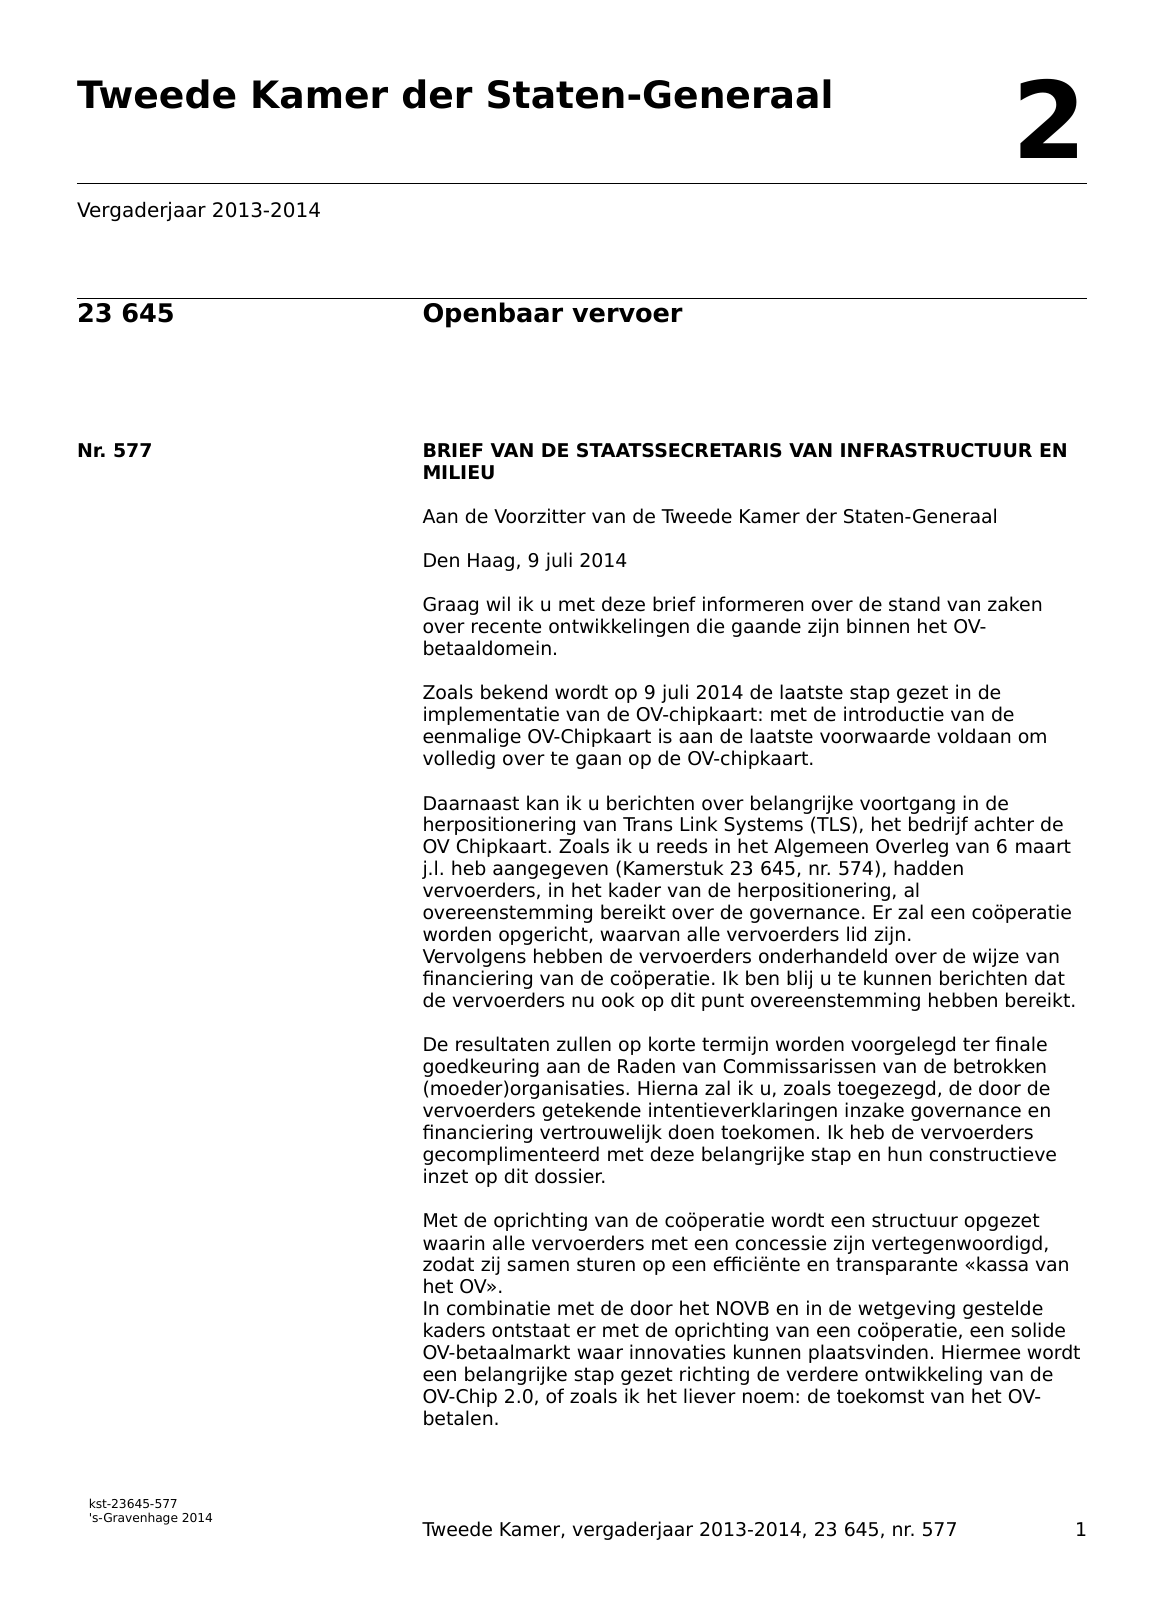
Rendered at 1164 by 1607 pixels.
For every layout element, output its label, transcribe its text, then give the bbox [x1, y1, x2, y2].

table_header Tweede Kamer der Staten-Generaal [77, 59, 886, 183]
table_header 2 [886, 59, 1087, 183]
text Aan de Voorzitter van de Tweede Kamer der Staten-Generaal [422, 506, 1087, 528]
text 's-Gravenhage 2014 [88, 1511, 323, 1525]
subtitle Nr. 577 BRIEF VAN DE STAATSSECRETARIS VAN INFRASTRUCTUUR EN MILIEU [77, 440, 1087, 484]
text De resultaten zullen op korte termijn worden voorgelegd ter finale goedkeuring aan de Raden van Commissarissen van de betrokken (moeder)organisaties. Hierna zal ik u, zoals toegezegd, de door de vervoerders getekende intentieverklaringen inzake governance en financiering vertrouwelijk doen toekomen. Ik heb de vervoerders gecomplimenteerd met deze belangrijke stap en hun constructieve inzet op dit dossier. [422, 1034, 1087, 1188]
text Graag wil ik u met deze brief informeren over de stand van zaken over recente ontwikkelingen die gaande zijn binnen het OV-betaaldomein. [422, 594, 1087, 660]
subtitle 23 645 Openbaar vervoer [77, 299, 1087, 329]
table_cell Vergaderjaar 2013-2014 [77, 184, 1087, 298]
text Den Haag, 9 juli 2014 [422, 550, 1087, 572]
text Met de oprichting van de coöperatie wordt een structuur opgezet waarin alle vervoerders met een concessie zijn vertegenwoordigd, zodat zij samen sturen op een efficiënte en transparante «kassa van het OV». [422, 1210, 1087, 1298]
text Vervolgens hebben de vervoerders onderhandeld over de wijze van financiering van de coöperatie. Ik ben blij u te kunnen berichten dat de vervoerders nu ook op dit punt overeenstemming hebben bereikt. [422, 946, 1087, 1012]
text Daarnaast kan ik u berichten over belangrijke voortgang in de herpositionering van Trans Link Systems (TLS), het bedrijf achter de OV Chipkaart. Zoals ik u reeds in het Algemeen Overleg van 6 maart j.l. heb aangegeven (Kamerstuk 23 645, nr. 574), hadden vervoerders, in het kader van de herpositionering, al overeenstemming bereikt over de governance. Er zal een coöperatie worden opgericht, waarvan alle vervoerders lid zijn. [422, 792, 1087, 946]
text Zoals bekend wordt op 9 juli 2014 de laatste stap gezet in de implementatie van de OV-chipkaart: met de introductie van de eenmalige OV-Chipkaart is aan de laatste voorwaarde voldaan om volledig over te gaan op de OV-chipkaart. [422, 682, 1087, 770]
text kst-23645-577 [88, 1497, 323, 1511]
text In combinatie met de door het NOVB en in de wetgeving gestelde kaders ontstaat er met de oprichting van een coöperatie, een solide OV-betaalmarkt waar innovaties kunnen plaatsvinden. Hiermee wordt een belangrijke stap gezet richting de verdere ontwikkeling van de OV-Chip 2.0, of zoals ik het liever noem: de toekomst van het OV-betalen. [422, 1298, 1087, 1430]
